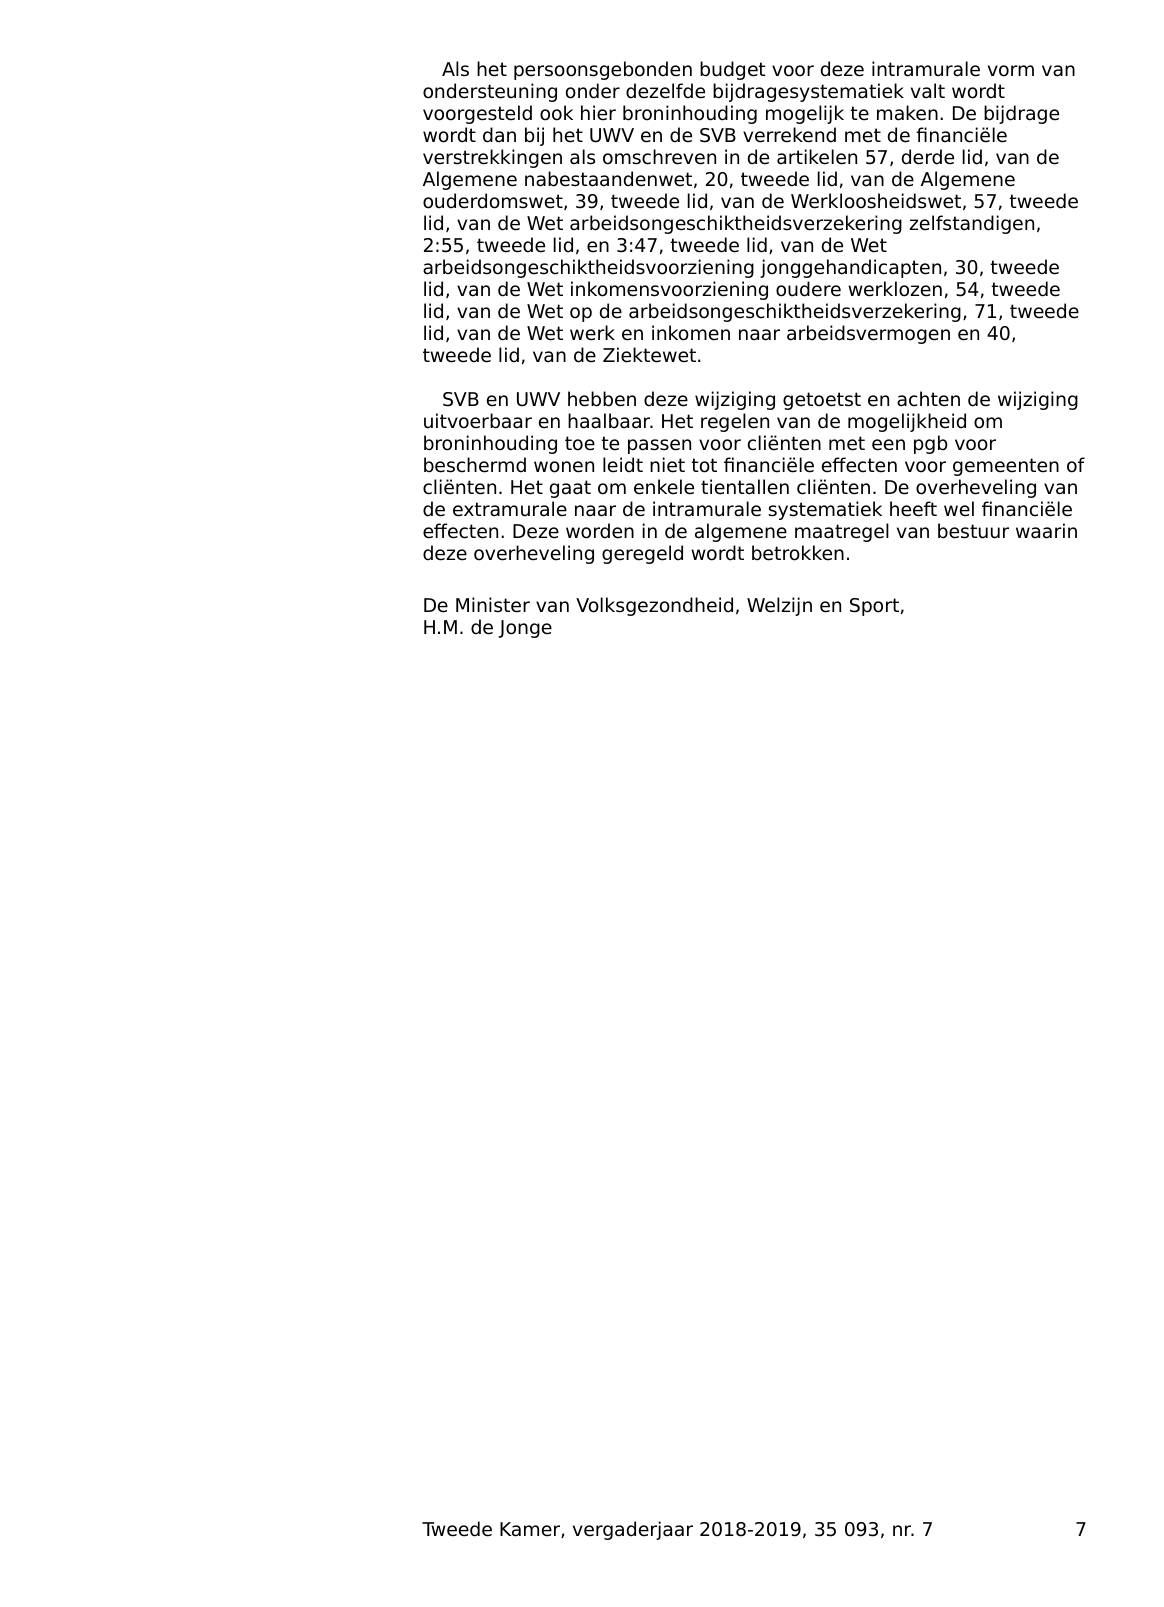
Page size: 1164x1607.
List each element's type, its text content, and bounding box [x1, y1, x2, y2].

text SVB en UWV hebben deze wijziging getoetst en achten de wijziging uitvoerbaar en haalbaar. Het regelen van de mogelijkheid om broninhouding toe te passen voor cliënten met een pgb voor beschermd wonen leidt niet tot financiële effecten voor gemeenten of cliënten. Het gaat om enkele tientallen cliënten. De overheveling van de extramurale naar de intramurale systematiek heeft wel financiële effecten. Deze worden in de algemene maatregel van bestuur waarin deze overheveling geregeld wordt betrokken. [422, 389, 1087, 565]
text De Minister van Volksgezondheid, Welzijn en Sport, H.M. de Jonge [422, 595, 1087, 639]
text Als het persoonsgebonden budget voor deze intramurale vorm van ondersteuning onder dezelfde bijdragesystematiek valt wordt voorgesteld ook hier broninhouding mogelijk te maken. De bijdrage wordt dan bij het UWV en de SVB verrekend met de financiële verstrekkingen als omschreven in de artikelen 57, derde lid, van de Algemene nabestaandenwet, 20, tweede lid, van de Algemene ouderdomswet, 39, tweede lid, van de Werkloosheidswet, 57, tweede lid, van de Wet arbeidsongeschiktheidsverzekering zelfstandigen, 2:55, tweede lid, en 3:47, tweede lid, van de Wet arbeidsongeschiktheidsvoorziening jonggehandicapten, 30, tweede lid, van de Wet inkomensvoorziening oudere werklozen, 54, tweede lid, van de Wet op de arbeidsongeschiktheidsverzekering, 71, tweede lid, van de Wet werk en inkomen naar arbeidsvermogen en 40, tweede lid, van de Ziektewet. [422, 59, 1087, 367]
